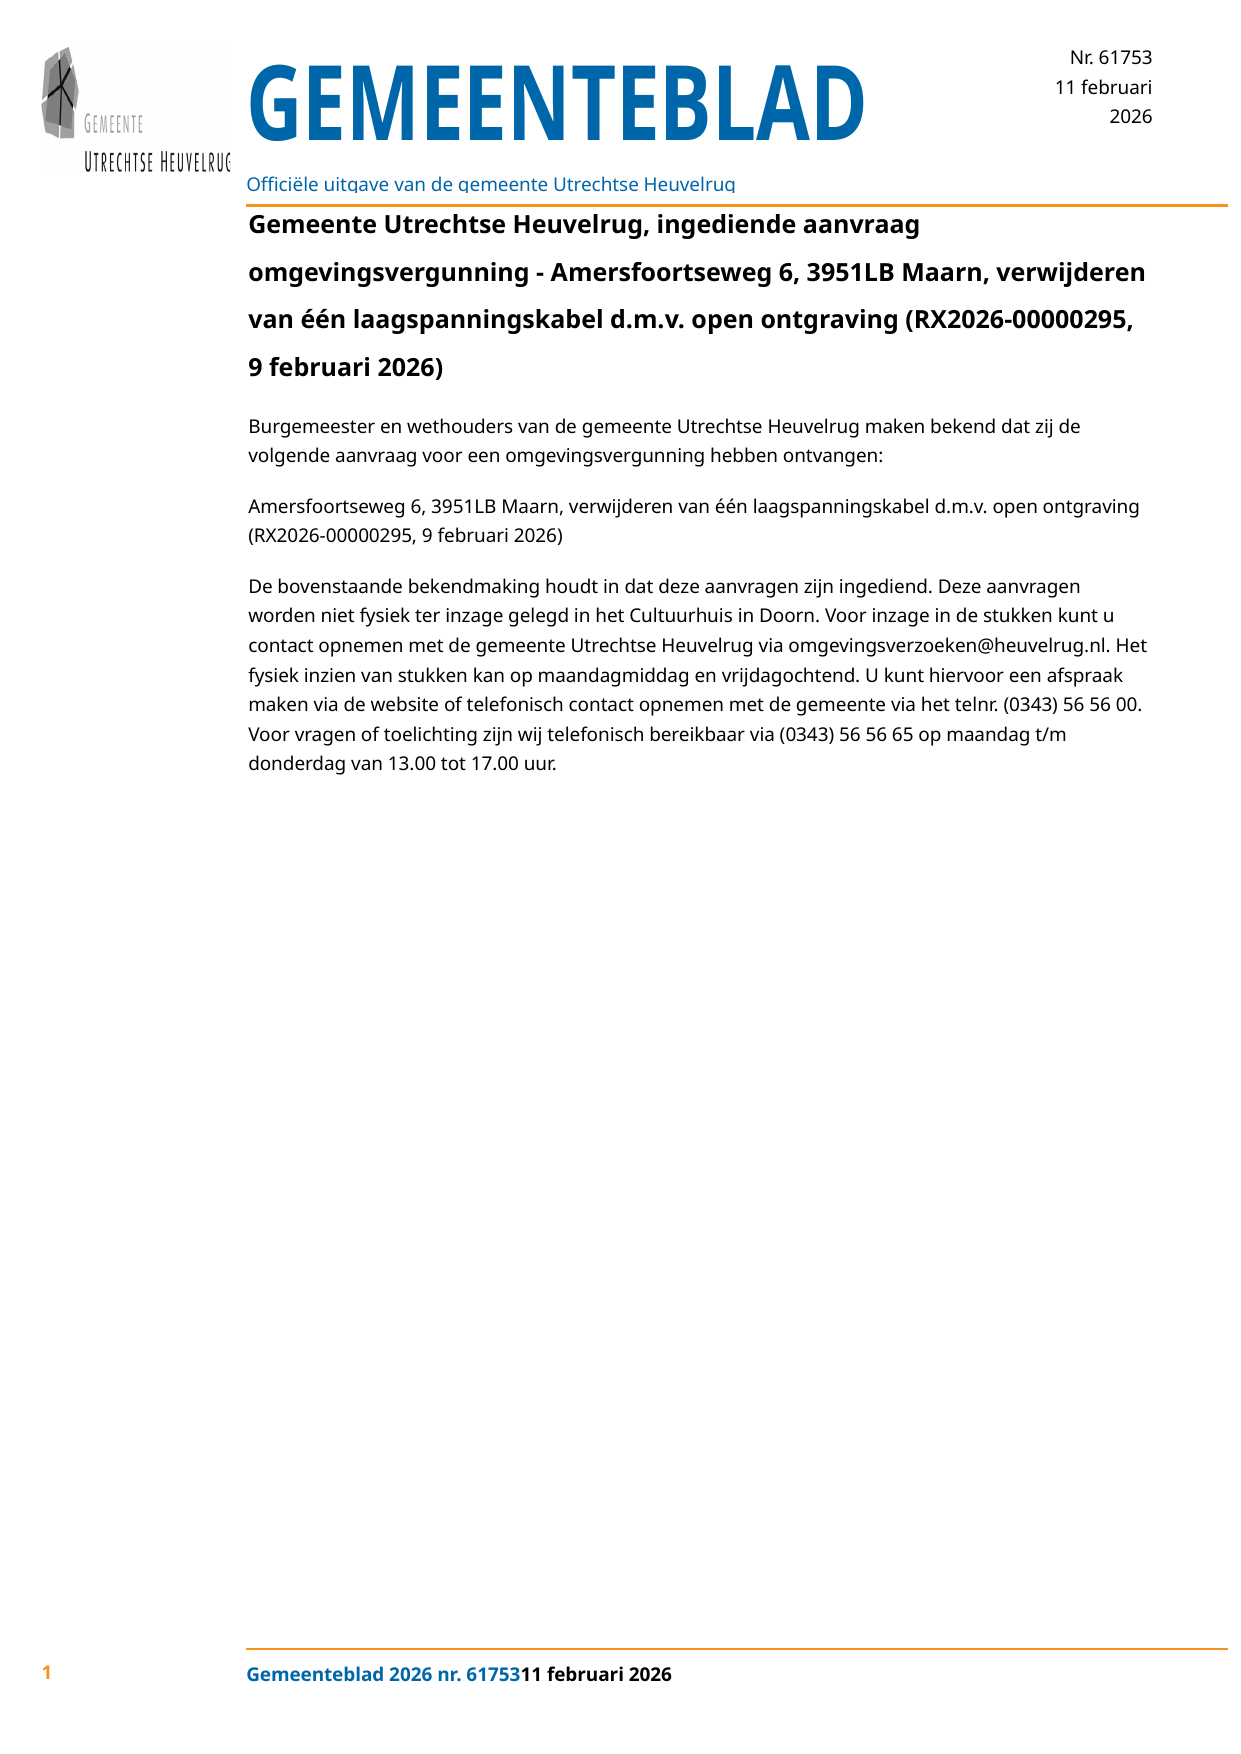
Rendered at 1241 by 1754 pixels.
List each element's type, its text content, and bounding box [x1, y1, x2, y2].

text De bovenstaande bekendmaking houdt in dat deze aanvragen zijn ingediend. Deze aanvragen worden niet fysiek ter inzage gelegd in het Cultuurhuis in Doorn. Voor inzage in de stukken kunt u contact opnemen met de gemeente Utrechtse Heuvelrug via omgevingsverzoeken@heuvelrug.nl. Het fysiek inzien van stukken kan op maandagmiddag en vrijdagochtend. U kunt hiervoor een afspraak maken via de website of telefonisch contact opnemen met de gemeente via het telnr. (0343) 56 56 00. Voor vragen of toelichting zijn wij telefonisch bereikbaar via (0343) 56 56 65 op maandag t/m donderdag van 13.00 tot 17.00 uur. [248, 573, 1152, 776]
picture [41, 47, 231, 172]
text Amersfoortseweg 6, 3951LB Maarn, verwijderen van één laagspanningskabel d.m.v. open ontgraving (RX2026-00000295, 9 februari 2026) [248, 493, 1152, 548]
text Burgemeester en wethouders van de gemeente Utrechtse Heuvelrug maken bekend dat zij de volgende aanvraag voor een omgevingsvergunning hebben ontvangen: [248, 413, 1152, 468]
text Gemeente Utrechtse Heuvelrug, ingediende aanvraag omgevingsvergunning - Amersfoortseweg 6, 3951LB Maarn, verwijderen van één laagspanningskabel d.m.v. open ontgraving (RX2026-00000295, 9 februari 2026) [248, 207, 1152, 384]
